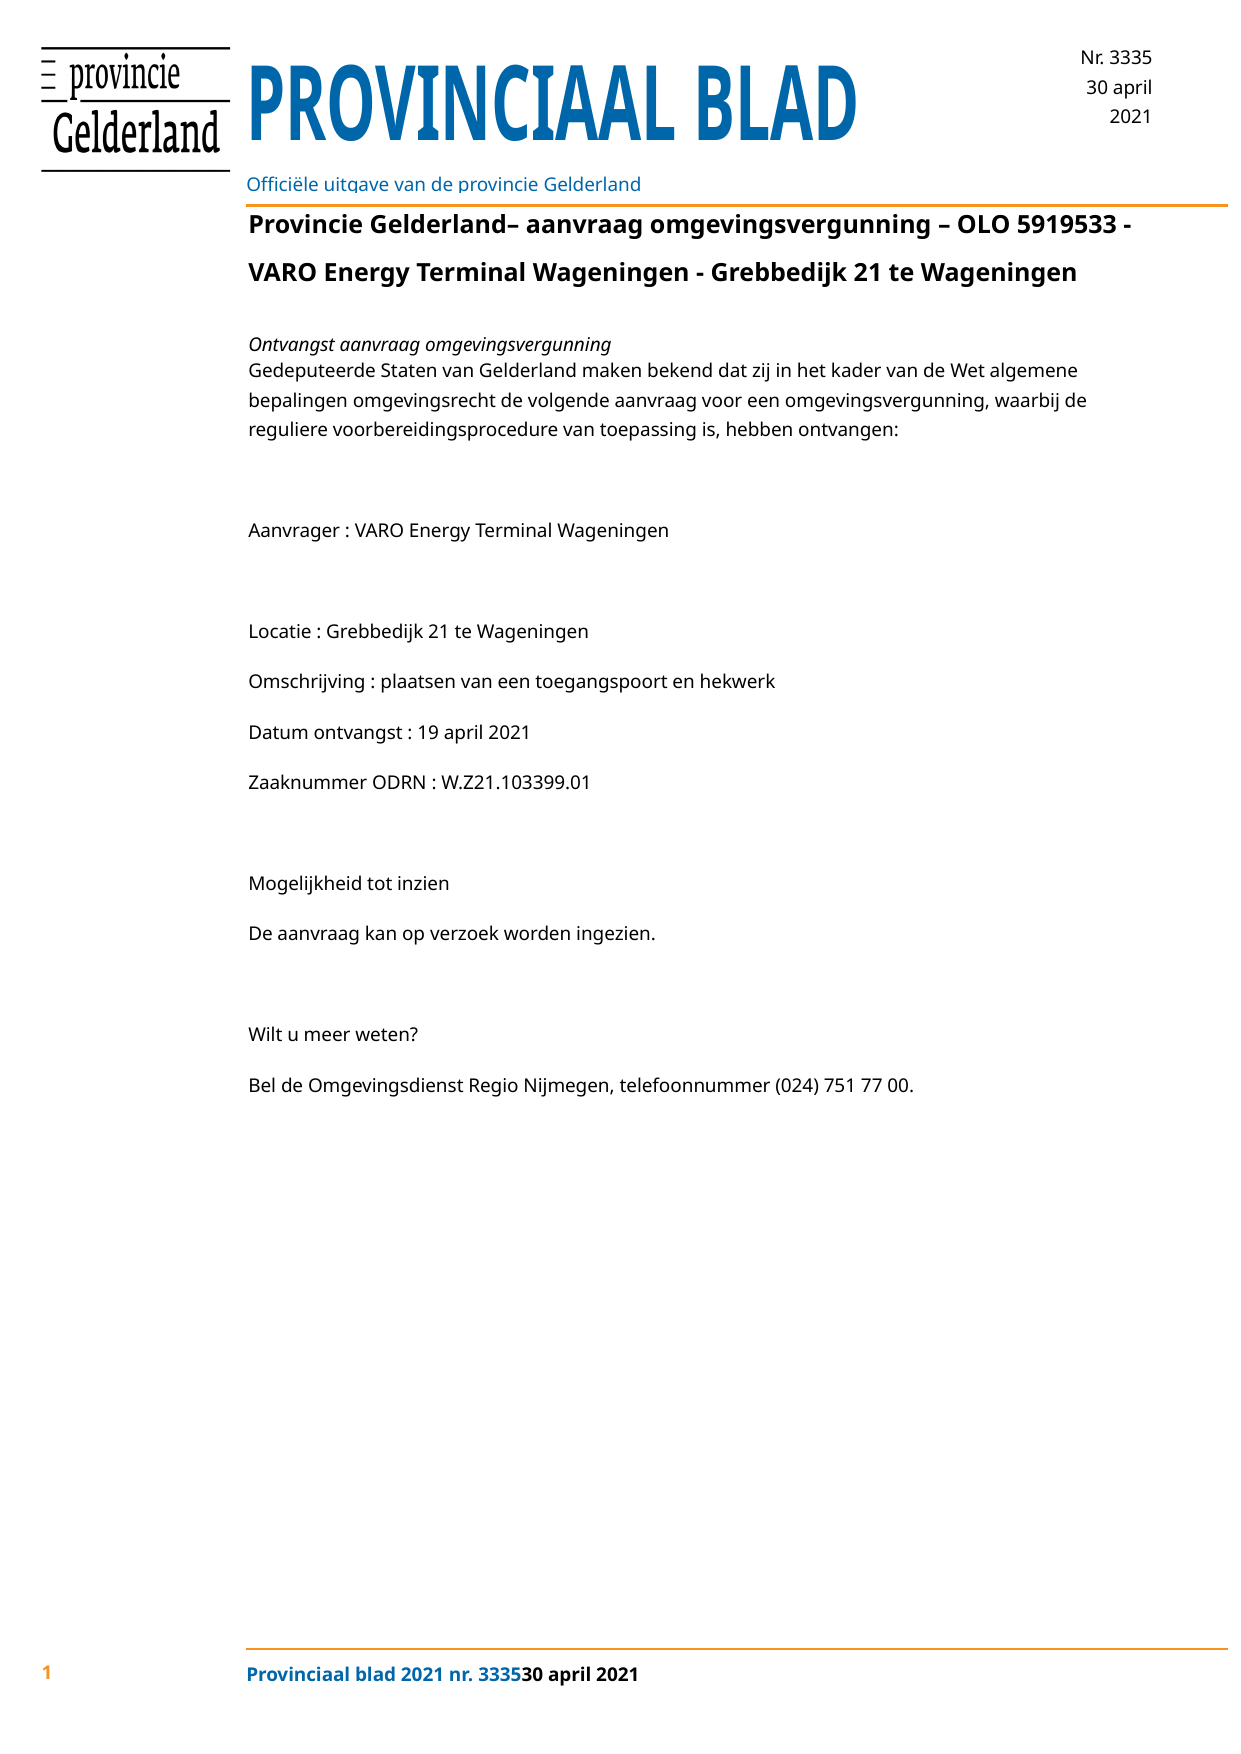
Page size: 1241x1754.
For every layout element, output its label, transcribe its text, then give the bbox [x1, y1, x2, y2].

text Provincie Gelderland– aanvraag omgevingsvergunning – OLO 5919533 - VARO Energy Terminal Wageningen - Grebbedijk 21 te Wageningen [248, 207, 1152, 288]
text Wilt u meer weten? [248, 1021, 1152, 1047]
text Aanvrager : VARO Energy Terminal Wageningen [248, 517, 1152, 543]
picture [41, 47, 231, 172]
text Locatie : Grebbedijk 21 te Wageningen [248, 618, 1152, 644]
text Ontvangst aanvraag omgevingsvergunning [248, 331, 1152, 357]
text Datum ontvangst : 19 april 2021 [248, 719, 1152, 744]
text Omschrijving : plaatsen van een toegangspoort en hekwerk [248, 668, 1152, 694]
text Gedeputeerde Staten van Gelderland maken bekend dat zij in het kader van de Wet algemene bepalingen omgevingsrecht de volgende aanvraag voor een omgevingsvergunning, waarbij de reguliere voorbereidingsprocedure van toepassing is, hebben ontvangen: [248, 357, 1152, 442]
text Zaaknummer ODRN : W.Z21.103399.01 [248, 769, 1152, 795]
text Mogelijkheid tot inzien [248, 870, 1152, 896]
text De aanvraag kan op verzoek worden ingezien. [248, 921, 1152, 946]
text Bel de Omgevingsdienst Regio Nijmegen, telefoonnummer (024) 751 77 00. [248, 1072, 1152, 1097]
